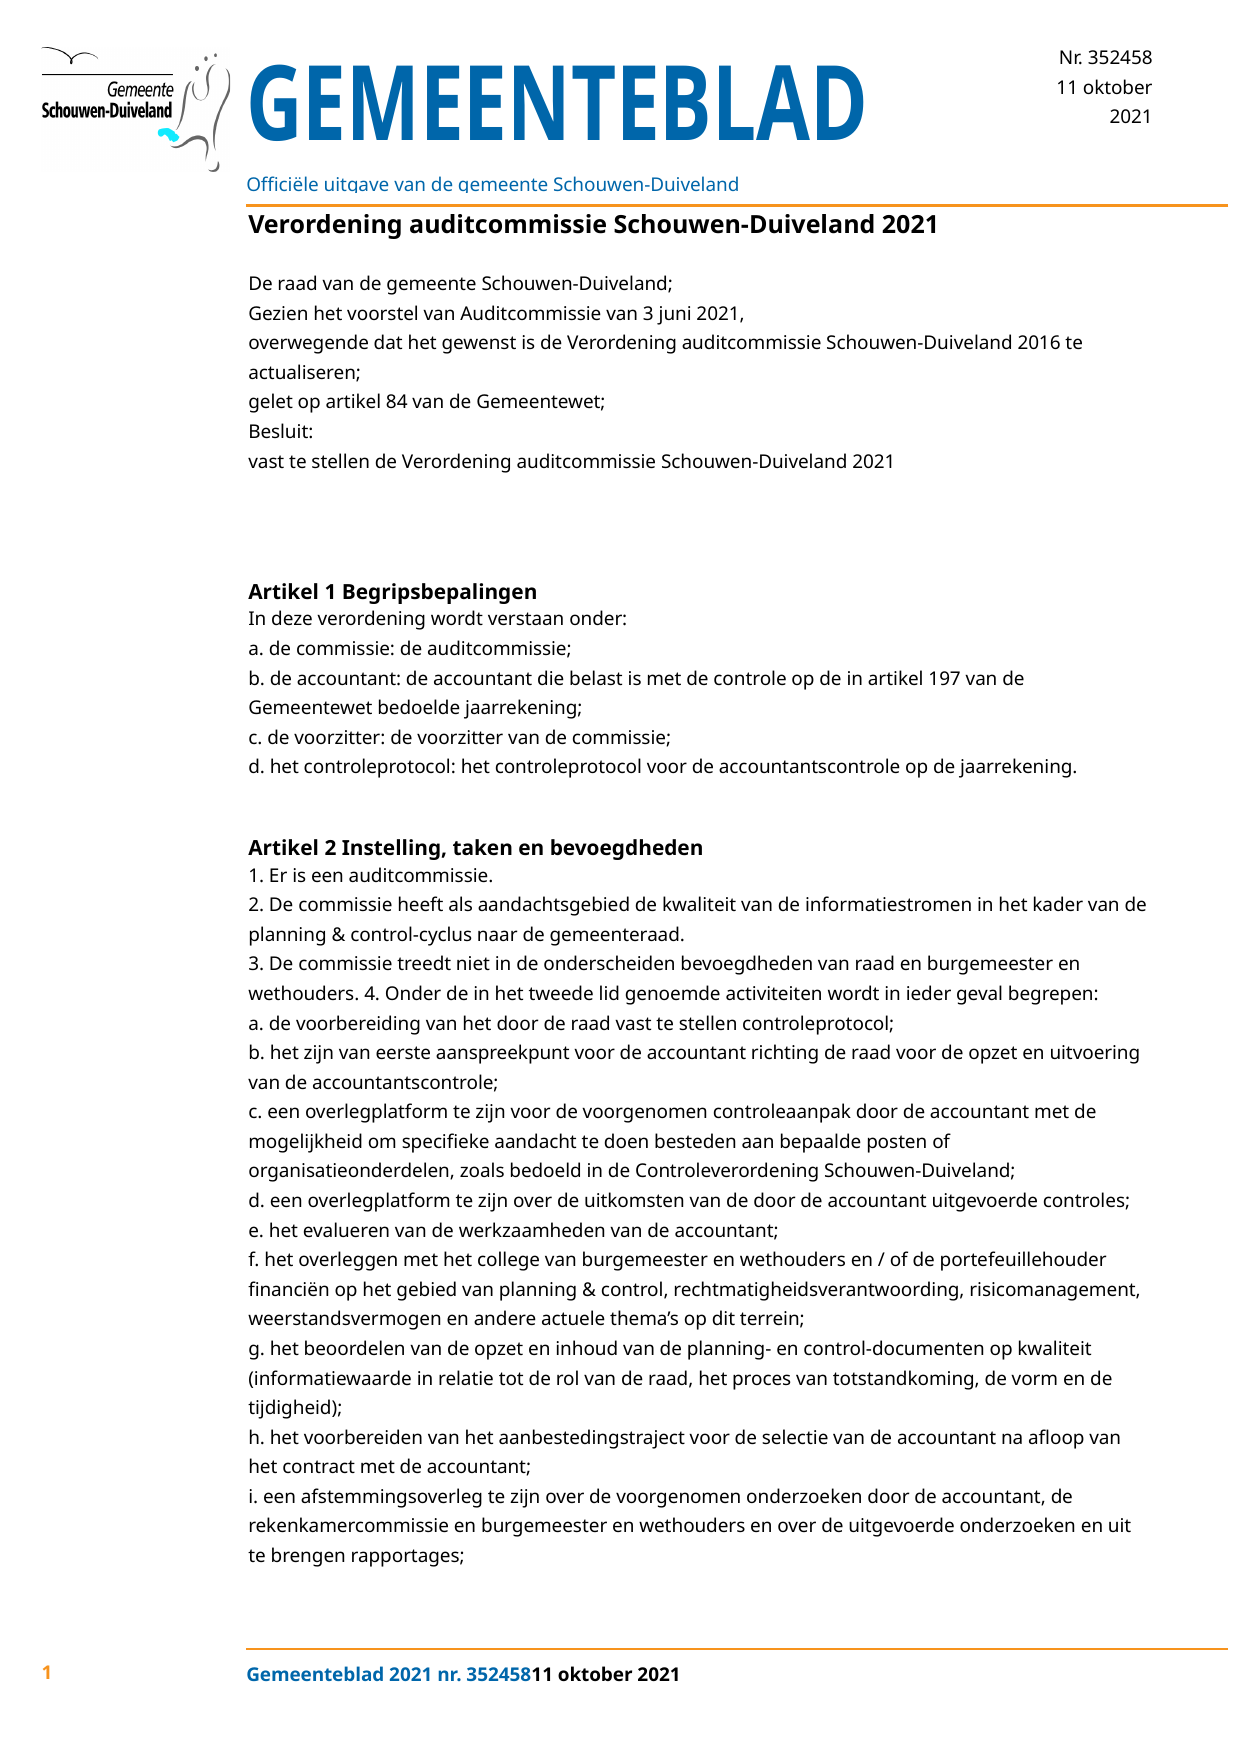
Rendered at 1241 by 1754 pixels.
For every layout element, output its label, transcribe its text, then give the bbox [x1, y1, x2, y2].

text c. de voorzitter: de voorzitter van de commissie; [248, 724, 1152, 749]
text g. het beoordelen van de opzet en inhoud van de planning- en control-documenten op kwaliteit (informatiewaarde in relatie tot de rol van de raad, het proces van totstandkoming, de vorm en de tijdigheid); [248, 1335, 1152, 1420]
text Artikel 2 Instelling, taken en bevoegdheden [248, 833, 1152, 862]
text Besluit: [248, 418, 1152, 444]
text vast te stellen de Verordening auditcommissie Schouwen-Duiveland 2021 [248, 448, 1152, 473]
text Gezien het voorstel van Auditcommissie van 3 juni 2021, [248, 300, 1152, 326]
text 1. Er is een auditcommissie. [248, 862, 1152, 888]
picture [41, 47, 231, 172]
text i. een afstemmingsoverleg te zijn over de voorgenomen onderzoeken door de accountant, de rekenkamercommissie en burgemeester en wethouders en over de uitgevoerde onderzoeken en uit te brengen rapportages; [248, 1483, 1152, 1568]
text In deze verordening wordt verstaan onder: [248, 606, 1152, 631]
text d. een overlegplatform te zijn over de uitkomsten van de door de accountant uitgevoerde controles; [248, 1187, 1152, 1213]
text c. een overlegplatform te zijn voor de voorgenomen controleaanpak door de accountant met de mogelijkheid om specifieke aandacht te doen besteden aan bepaalde posten of organisatieonderdelen, zoals bedoeld in de Controleverordening Schouwen-Duiveland; [248, 1098, 1152, 1183]
text h. het voorbereiden van het aanbestedingstraject voor de selectie van de accountant na afloop van het contract met de accountant; [248, 1424, 1152, 1479]
text Verordening auditcommissie Schouwen-Duiveland 2021 [248, 207, 1152, 241]
text a. de voorbereiding van het door de raad vast te stellen controleprotocol; [248, 1010, 1152, 1036]
text 2. De commissie heeft als aandachtsgebied de kwaliteit van de informatiestromen in het kader van de planning & control-cyclus naar de gemeenteraad. [248, 891, 1152, 947]
text d. het controleprotocol: het controleprotocol voor de accountantscontrole op de jaarrekening. [248, 753, 1152, 779]
text gelet op artikel 84 van de Gemeentewet; [248, 389, 1152, 414]
text Artikel 1 Begripsbepalingen [248, 577, 1152, 606]
text overwegende dat het gewenst is de Verordening auditcommissie Schouwen-Duiveland 2016 te actualiseren; [248, 329, 1152, 385]
text f. het overleggen met het college van burgemeester en wethouders en / of de portefeuillehouder financiën op het gebied van planning & control, rechtmatigheidsverantwoording, risicomanagement, weerstandsvermogen en andere actuele thema’s op dit terrein; [248, 1246, 1152, 1331]
text a. de commissie: de auditcommissie; [248, 635, 1152, 661]
text e. het evalueren van de werkzaamheden van de accountant; [248, 1217, 1152, 1243]
text b. het zijn van eerste aanspreekpunt voor de accountant richting de raad voor de opzet en uitvoering van de accountantscontrole; [248, 1039, 1152, 1095]
text b. de accountant: de accountant die belast is met de controle op de in artikel 197 van de Gemeentewet bedoelde jaarrekening; [248, 665, 1152, 720]
text De raad van de gemeente Schouwen-Duiveland; [248, 270, 1152, 296]
text 3. De commissie treedt niet in de onderscheiden bevoegdheden van raad en burgemeester en wethouders. 4. Onder de in het tweede lid genoemde activiteiten wordt in ieder geval begrepen: [248, 951, 1152, 1006]
